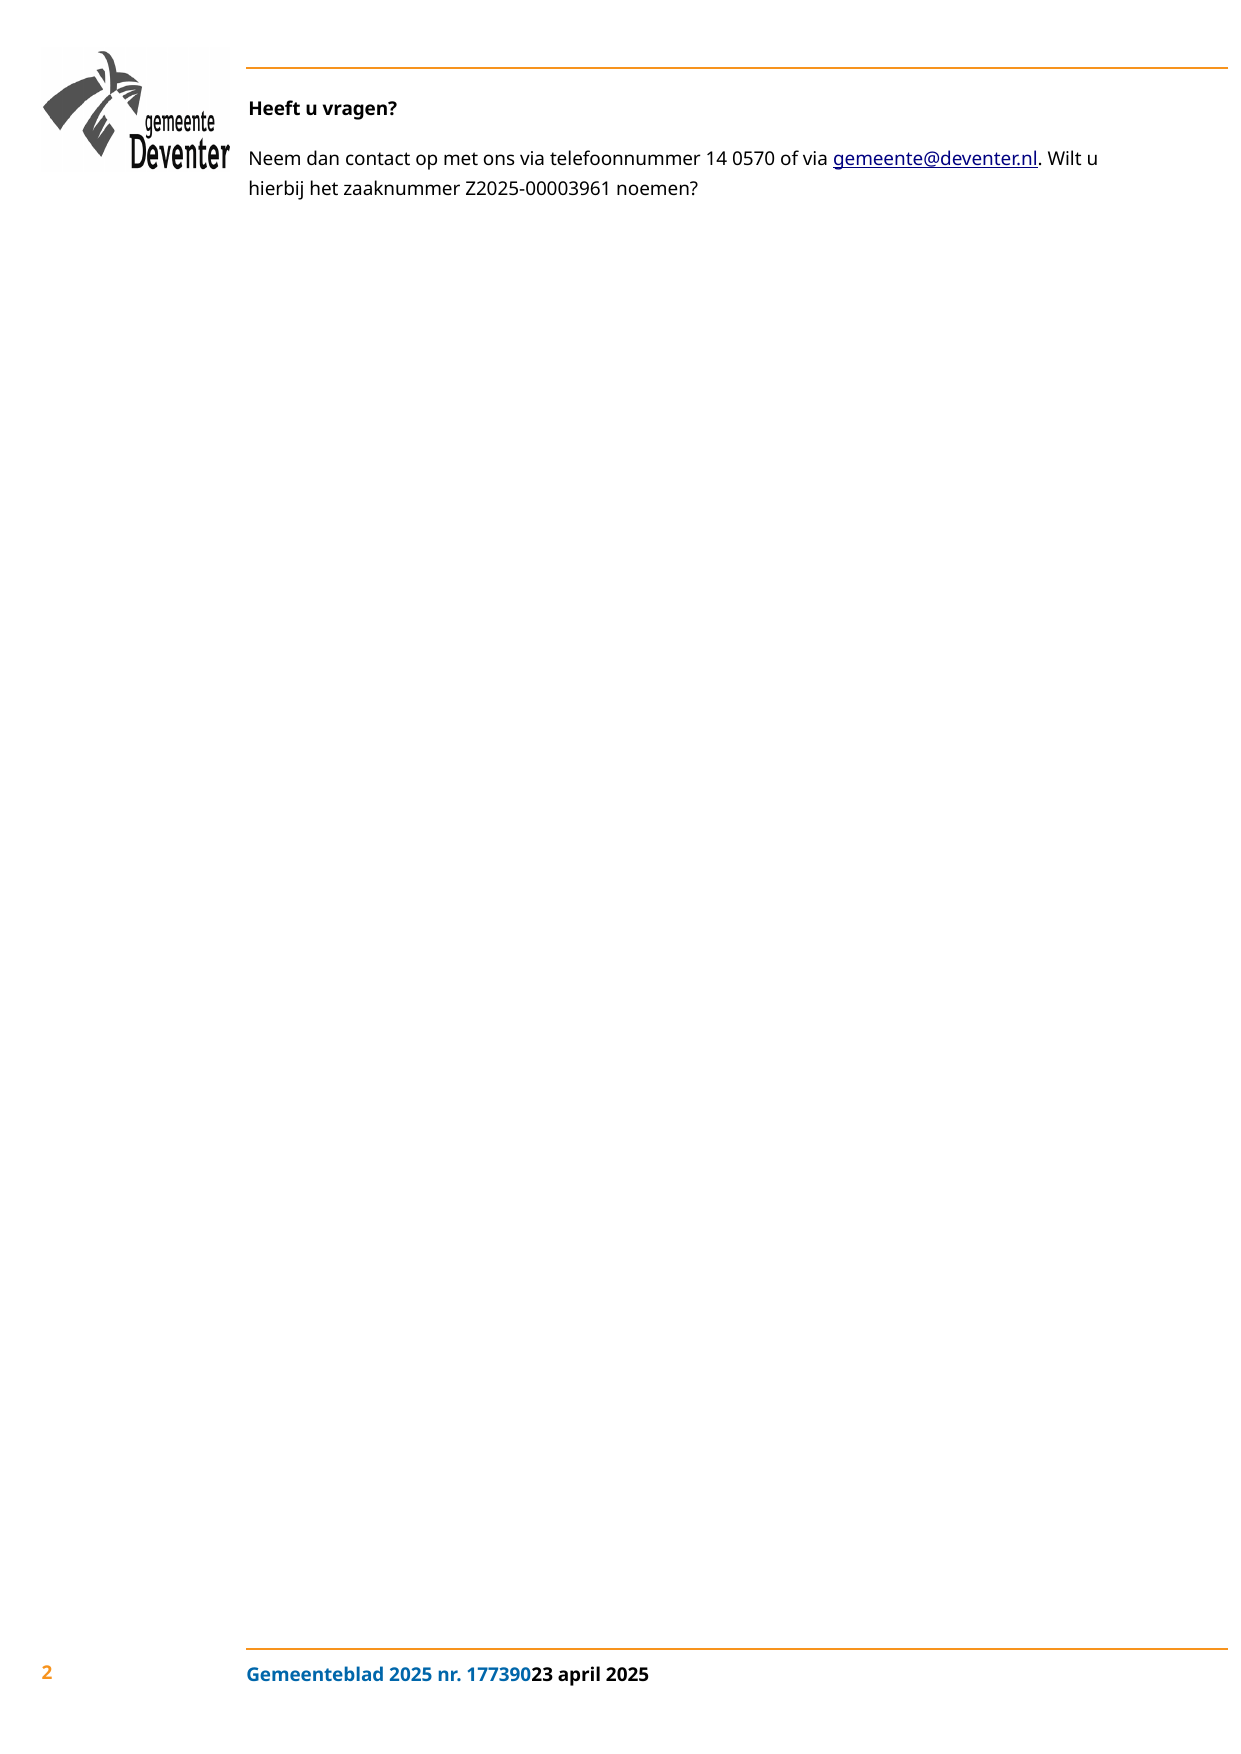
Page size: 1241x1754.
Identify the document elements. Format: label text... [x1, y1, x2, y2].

text Heeft u vragen? [248, 95, 1152, 121]
text Neem dan contact op met ons via telefoonnummer 14 0570 of via gemeente@deventer.nl. Wilt u hierbij het zaaknummer Z2025-00003961 noemen? [248, 145, 1152, 201]
picture [41, 47, 231, 172]
